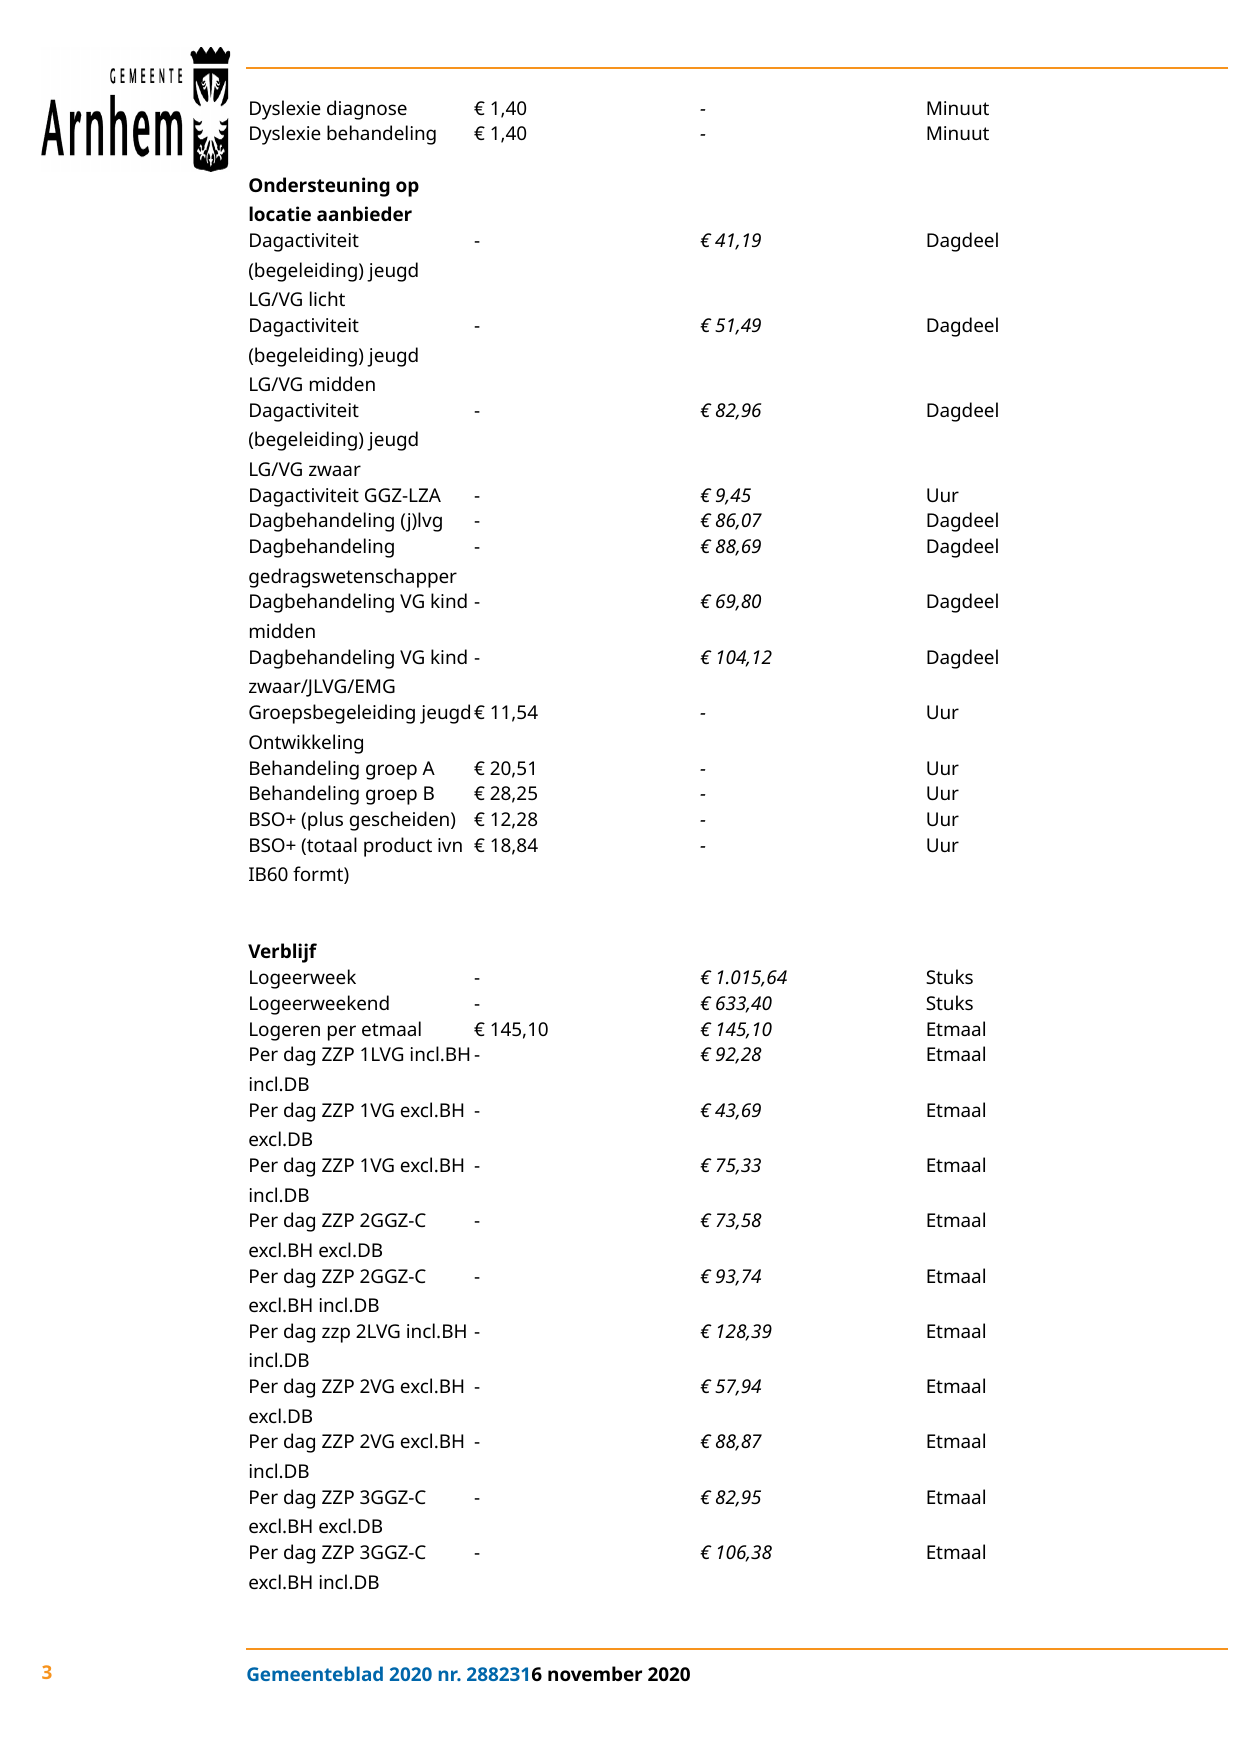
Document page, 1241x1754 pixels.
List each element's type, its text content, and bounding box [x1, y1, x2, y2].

table_cell BSO+ (totaal product ivn IB60 formt) [248, 832, 474, 887]
table_cell Per dag ZZP 3GGZ-C excl.BH excl.DB [248, 1484, 474, 1539]
table_cell - [474, 227, 700, 312]
table_cell [248, 146, 474, 172]
table_cell € 88,87 [700, 1429, 926, 1484]
table_cell Etmaal [926, 1539, 1152, 1595]
table_cell Etmaal [926, 1208, 1152, 1263]
table_cell Uur [926, 780, 1152, 806]
table_cell Logeerweek [248, 964, 474, 990]
table_cell € 11,54 [474, 699, 700, 755]
table_cell Groepsbegeleiding jeugd Ontwikkeling [248, 699, 474, 755]
table_cell [474, 913, 700, 939]
table_cell Per dag ZZP 1VG excl.BH incl.DB [248, 1152, 474, 1207]
table_cell Minuut [926, 95, 1152, 121]
table_cell Dagbehandeling VG kind midden [248, 589, 474, 644]
table_cell € 145,10 [700, 1016, 926, 1042]
table_cell € 28,25 [474, 780, 700, 806]
table_cell Etmaal [926, 1042, 1152, 1097]
table_cell Etmaal [926, 1429, 1152, 1484]
table_cell - [700, 780, 926, 806]
table_cell [474, 887, 700, 913]
table_cell € 86,07 [700, 508, 926, 533]
table_cell Dagactiviteit (begeleiding) jeugd LG/VG licht [248, 227, 474, 312]
table_cell - [700, 121, 926, 146]
table_cell [700, 172, 926, 227]
table_cell Dagdeel [926, 312, 1152, 397]
table_cell Per dag ZZP 2VG excl.BH incl.DB [248, 1429, 474, 1484]
table_cell € 69,80 [700, 589, 926, 644]
table_cell Dagactiviteit (begeleiding) jeugd LG/VG midden [248, 312, 474, 397]
table_cell [248, 913, 474, 939]
table_cell - [474, 1318, 700, 1373]
table_cell Dyslexie behandeling [248, 121, 474, 146]
table_cell Etmaal [926, 1318, 1152, 1373]
table_cell Per dag ZZP 2VG excl.BH excl.DB [248, 1374, 474, 1429]
table_cell € 18,84 [474, 832, 700, 887]
table_cell Dagdeel [926, 534, 1152, 589]
table_cell - [474, 1374, 700, 1429]
table_cell - [474, 1263, 700, 1318]
table_cell Uur [926, 806, 1152, 832]
table_cell Minuut [926, 121, 1152, 146]
table_cell € 41,19 [700, 227, 926, 312]
table_cell Etmaal [926, 1374, 1152, 1429]
table_cell [926, 913, 1152, 939]
table_cell [474, 172, 700, 227]
table_cell - [700, 806, 926, 832]
table_cell € 43,69 [700, 1097, 926, 1152]
table_cell € 1.015,64 [700, 964, 926, 990]
table_cell [926, 939, 1152, 964]
table_cell - [474, 1042, 700, 1097]
table_cell Uur [926, 482, 1152, 508]
table_cell Etmaal [926, 1484, 1152, 1539]
table_cell € 1,40 [474, 121, 700, 146]
table_cell Dagdeel [926, 589, 1152, 644]
table_cell [700, 913, 926, 939]
table_cell - [700, 699, 926, 755]
table_cell Dagdeel [926, 397, 1152, 482]
table_cell Behandeling groep A [248, 755, 474, 780]
table_cell Uur [926, 832, 1152, 887]
table_cell Stuks [926, 990, 1152, 1016]
table_cell [248, 887, 474, 913]
table_cell Dagbehandeling (j)lvg [248, 508, 474, 533]
table_cell Per dag ZZP 1LVG incl.BH incl.DB [248, 1042, 474, 1097]
table_cell Uur [926, 755, 1152, 780]
table_cell - [474, 482, 700, 508]
table_cell - [474, 1539, 700, 1595]
table_cell Dagbehandeling VG kind zwaar/JLVG/EMG [248, 644, 474, 699]
table_cell [926, 146, 1152, 172]
table_cell Dyslexie diagnose [248, 95, 474, 121]
table_cell [474, 146, 700, 172]
table_cell - [474, 1484, 700, 1539]
picture [41, 47, 231, 172]
table_cell [474, 939, 700, 964]
table_cell Etmaal [926, 1016, 1152, 1042]
table_cell - [474, 312, 700, 397]
table_cell € 92,28 [700, 1042, 926, 1097]
table_cell Dagactiviteit (begeleiding) jeugd LG/VG zwaar [248, 397, 474, 482]
table_cell Logeren per etmaal [248, 1016, 474, 1042]
table_cell - [474, 1152, 700, 1207]
table_cell - [474, 589, 700, 644]
table_cell € 20,51 [474, 755, 700, 780]
table_cell - [474, 397, 700, 482]
table_cell - [474, 644, 700, 699]
table_cell Dagactiviteit GGZ-LZA [248, 482, 474, 508]
table_cell Per dag ZZP 2GGZ-C excl.BH incl.DB [248, 1263, 474, 1318]
table_cell Dagdeel [926, 644, 1152, 699]
table_cell - [700, 95, 926, 121]
table_cell € 82,95 [700, 1484, 926, 1539]
table_cell Verblijf [248, 939, 474, 964]
table_cell € 633,40 [700, 990, 926, 1016]
table_cell € 128,39 [700, 1318, 926, 1373]
table_cell € 57,94 [700, 1374, 926, 1429]
table_cell € 73,58 [700, 1208, 926, 1263]
table_cell € 145,10 [474, 1016, 700, 1042]
table_cell € 75,33 [700, 1152, 926, 1207]
table_cell Behandeling groep B [248, 780, 474, 806]
table_cell € 93,74 [700, 1263, 926, 1318]
table_cell € 82,96 [700, 397, 926, 482]
table_cell Per dag ZZP 3GGZ-C excl.BH incl.DB [248, 1539, 474, 1595]
table_cell - [474, 1208, 700, 1263]
table_cell Logeerweekend [248, 990, 474, 1016]
table_cell Uur [926, 699, 1152, 755]
table_cell Per dag ZZP 1VG excl.BH excl.DB [248, 1097, 474, 1152]
table_cell [700, 887, 926, 913]
table_cell - [700, 832, 926, 887]
table_cell - [474, 534, 700, 589]
table_cell Dagbehandeling gedragswetenschapper [248, 534, 474, 589]
table_cell [700, 939, 926, 964]
table_cell [926, 172, 1152, 227]
table_cell [926, 887, 1152, 913]
table_cell Per dag zzp 2LVG incl.BH incl.DB [248, 1318, 474, 1373]
table_cell Etmaal [926, 1152, 1152, 1207]
table_cell € 9,45 [700, 482, 926, 508]
table_cell Etmaal [926, 1263, 1152, 1318]
table_cell Dagdeel [926, 227, 1152, 312]
table_cell Per dag ZZP 2GGZ-C excl.BH excl.DB [248, 1208, 474, 1263]
table_cell Etmaal [926, 1097, 1152, 1152]
table_cell € 51,49 [700, 312, 926, 397]
table_cell Stuks [926, 964, 1152, 990]
table_cell Dagdeel [926, 508, 1152, 533]
table_cell € 106,38 [700, 1539, 926, 1595]
table_cell - [474, 964, 700, 990]
table_cell Ondersteuning op locatie aanbieder [248, 172, 474, 227]
table_cell - [474, 1097, 700, 1152]
table_cell - [474, 990, 700, 1016]
table_cell € 104,12 [700, 644, 926, 699]
table_cell € 12,28 [474, 806, 700, 832]
table_cell € 88,69 [700, 534, 926, 589]
table_cell € 1,40 [474, 95, 700, 121]
table_cell [700, 146, 926, 172]
table_cell - [474, 508, 700, 533]
table_cell BSO+ (plus gescheiden) [248, 806, 474, 832]
table_cell - [700, 755, 926, 780]
table_cell - [474, 1429, 700, 1484]
